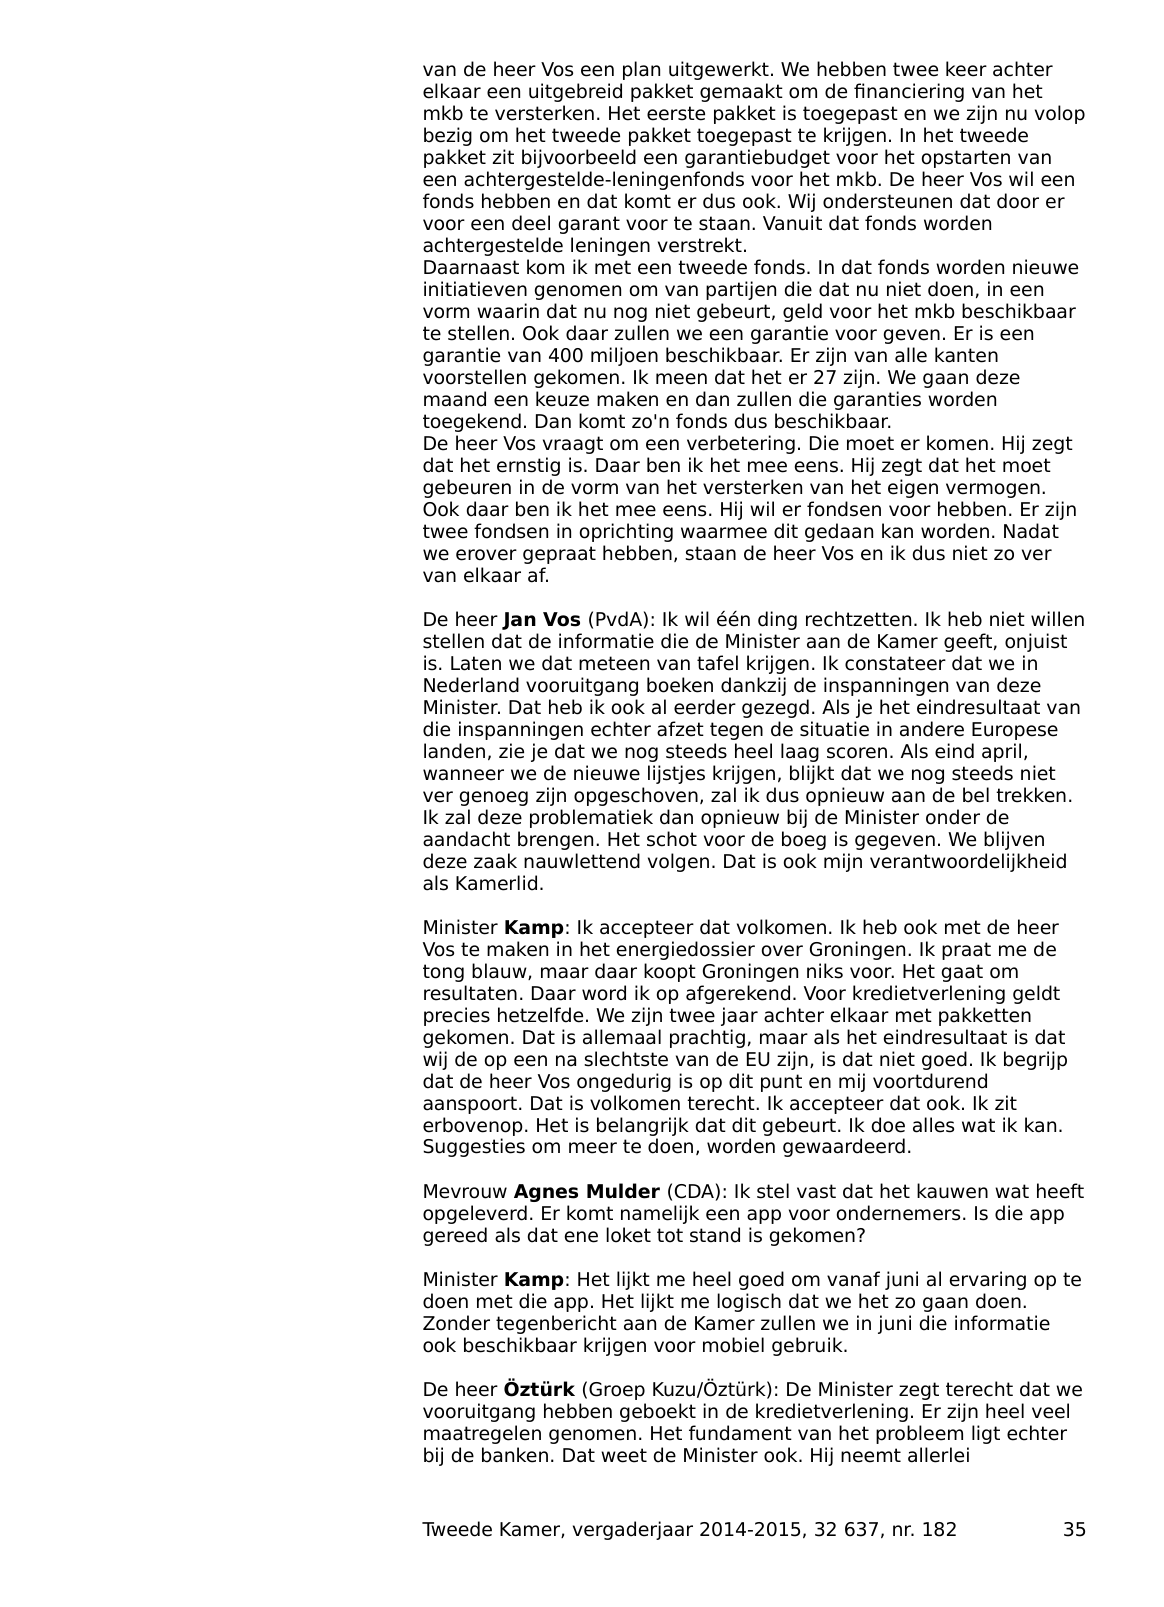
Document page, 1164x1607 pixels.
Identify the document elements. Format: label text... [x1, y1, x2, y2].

text De heer Öztürk (Groep Kuzu/Öztürk): De Minister zegt terecht dat we vooruitgang hebben geboekt in de kredietverlening. Er zijn heel veel maatregelen genomen. Het fundament van het probleem ligt echter bij de banken. Dat weet de Minister ook. Hij neemt allerlei [422, 1379, 1087, 1467]
text Mevrouw Agnes Mulder (CDA): Ik stel vast dat het kauwen wat heeft opgeleverd. Er komt namelijk een app voor ondernemers. Is die app gereed als dat ene loket tot stand is gekomen? [422, 1181, 1087, 1247]
text De heer Jan Vos (PvdA): Ik wil één ding rechtzetten. Ik heb niet willen stellen dat de informatie die de Minister aan de Kamer geeft, onjuist is. Laten we dat meteen van tafel krijgen. Ik constateer dat we in Nederland vooruitgang boeken dankzij de inspanningen van deze Minister. Dat heb ik ook al eerder gezegd. Als je het eindresultaat van die inspanningen echter afzet tegen de situatie in andere Europese landen, zie je dat we nog steeds heel laag scoren. Als eind april, wanneer we de nieuwe lijstjes krijgen, blijkt dat we nog steeds niet ver genoeg zijn opgeschoven, zal ik dus opnieuw aan de bel trekken. Ik zal deze problematiek dan opnieuw bij de Minister onder de aandacht brengen. Het schot voor de boeg is gegeven. We blijven deze zaak nauwlettend volgen. Dat is ook mijn verantwoordelijkheid als Kamerlid. [422, 609, 1087, 894]
text Minister Kamp: Het lijkt me heel goed om vanaf juni al ervaring op te doen met die app. Het lijkt me logisch dat we het zo gaan doen. Zonder tegenbericht aan de Kamer zullen we in juni die informatie ook beschikbaar krijgen voor mobiel gebruik. [422, 1269, 1087, 1357]
text Minister Kamp: Ik accepteer dat volkomen. Ik heb ook met de heer Vos te maken in het energiedossier over Groningen. Ik praat me de tong blauw, maar daar koopt Groningen niks voor. Het gaat om resultaten. Daar word ik op afgerekend. Voor kredietverlening geldt precies hetzelfde. We zijn twee jaar achter elkaar met pakketten gekomen. Dat is allemaal prachtig, maar als het eindresultaat is dat wij de op een na slechtste van de EU zijn, is dat niet goed. Ik begrijp dat de heer Vos ongedurig is op dit punt en mij voortdurend aanspoort. Dat is volkomen terecht. Ik accepteer dat ook. Ik zit erbovenop. Het is belangrijk dat dit gebeurt. Ik doe alles wat ik kan. Suggesties om meer te doen, worden gewaardeerd. [422, 917, 1087, 1158]
text Daarnaast kom ik met een tweede fonds. In dat fonds worden nieuwe initiatieven genomen om van partijen die dat nu niet doen, in een vorm waarin dat nu nog niet gebeurt, geld voor het mkb beschikbaar te stellen. Ook daar zullen we een garantie voor geven. Er is een garantie van 400 miljoen beschikbaar. Er zijn van alle kanten voorstellen gekomen. Ik meen dat het er 27 zijn. We gaan deze maand een keuze maken en dan zullen die garanties worden toegekend. Dan komt zo'n fonds dus beschikbaar. [422, 257, 1087, 433]
text van de heer Vos een plan uitgewerkt. We hebben twee keer achter elkaar een uitgebreid pakket gemaakt om de financiering van het mkb te versterken. Het eerste pakket is toegepast en we zijn nu volop bezig om het tweede pakket toegepast te krijgen. In het tweede pakket zit bijvoorbeeld een garantiebudget voor het opstarten van een achtergestelde-leningenfonds voor het mkb. De heer Vos wil een fonds hebben en dat komt er dus ook. Wij ondersteunen dat door er voor een deel garant voor te staan. Vanuit dat fonds worden achtergestelde leningen verstrekt. [422, 59, 1087, 257]
text De heer Vos vraagt om een verbetering. Die moet er komen. Hij zegt dat het ernstig is. Daar ben ik het mee eens. Hij zegt dat het moet gebeuren in de vorm van het versterken van het eigen vermogen. Ook daar ben ik het mee eens. Hij wil er fondsen voor hebben. Er zijn twee fondsen in oprichting waarmee dit gedaan kan worden. Nadat we erover gepraat hebben, staan de heer Vos en ik dus niet zo ver van elkaar af. [422, 433, 1087, 587]
